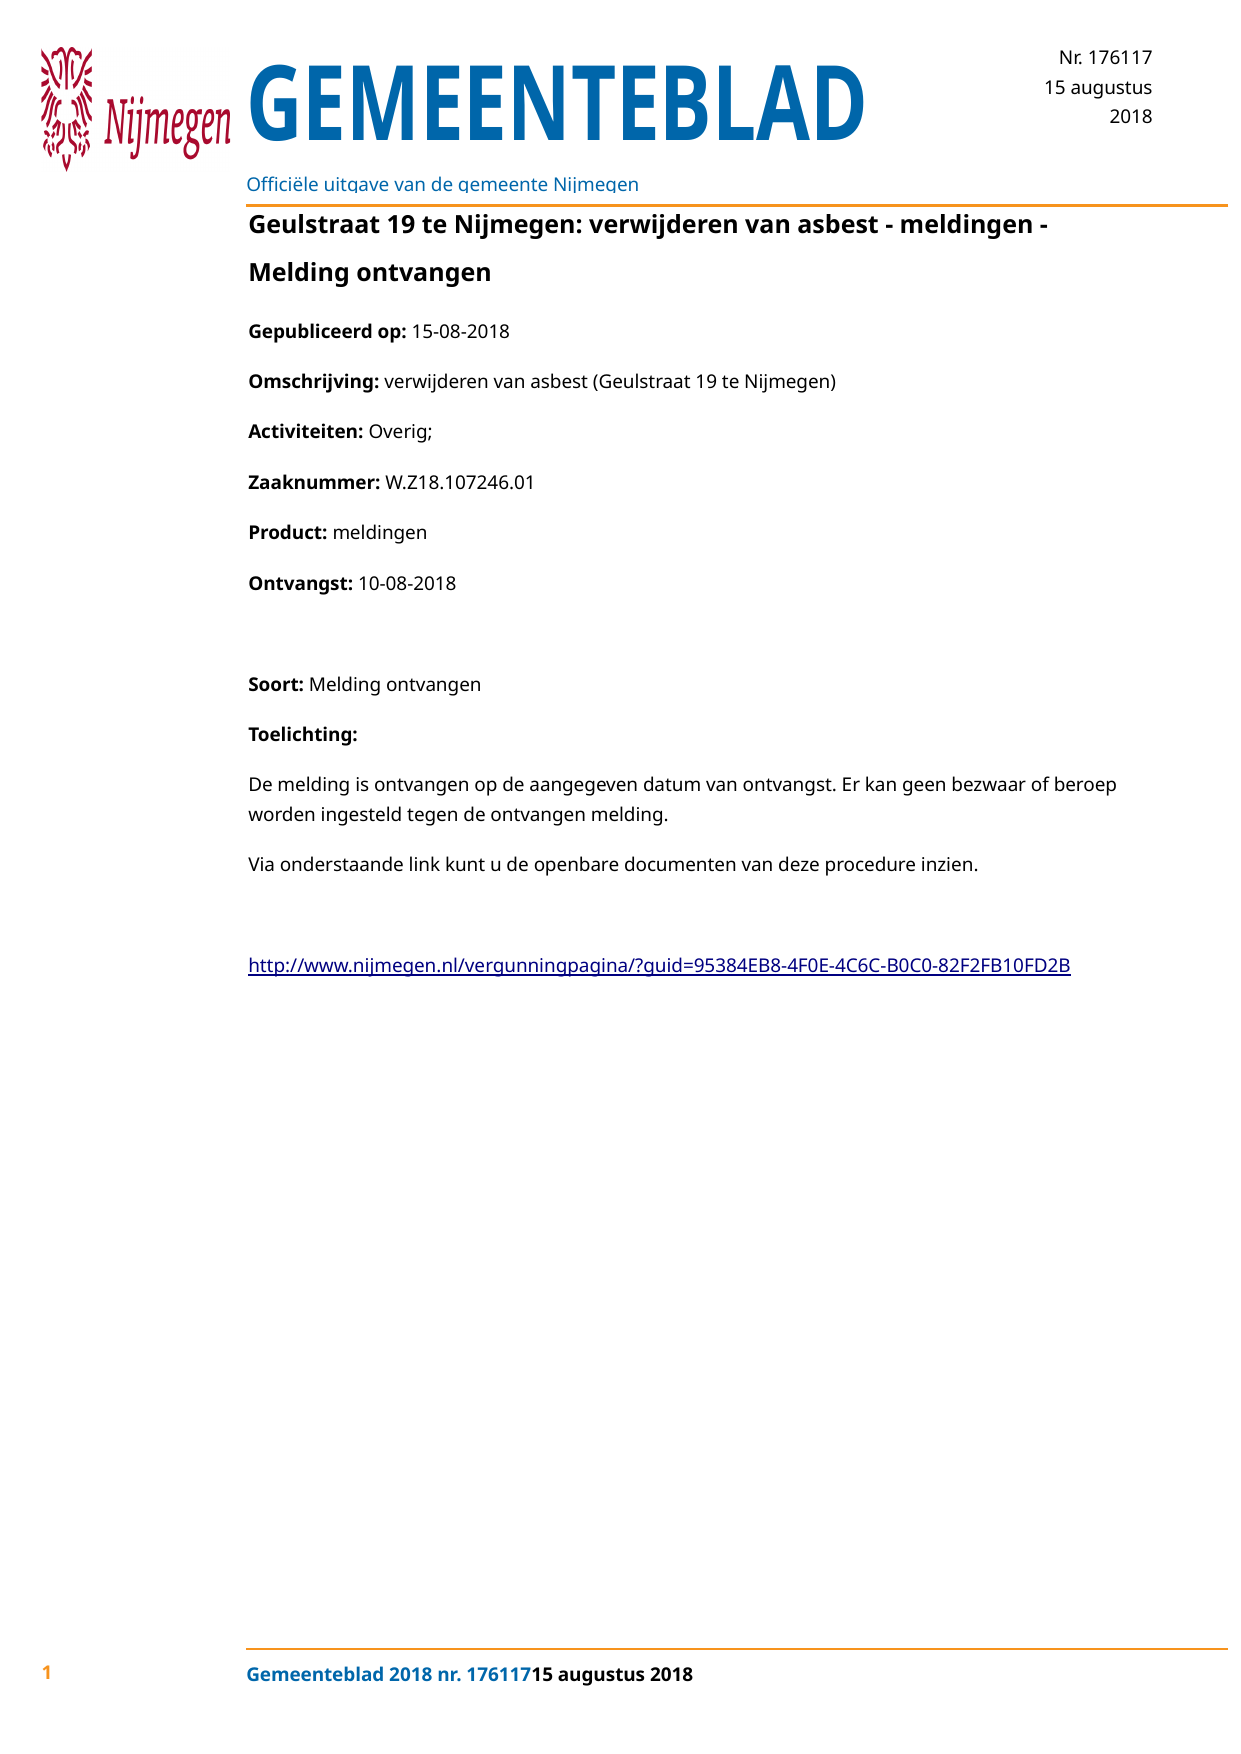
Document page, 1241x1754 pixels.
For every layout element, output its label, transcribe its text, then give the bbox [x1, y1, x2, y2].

text Omschrijving: verwijderen van asbest (Geulstraat 19 te Nijmegen) [248, 368, 1152, 394]
picture [41, 47, 231, 172]
text Ontvangst: 10-08-2018 [248, 570, 1152, 596]
text http://www.nijmegen.nl/vergunningpagina/?guid=95384EB8-4F0E-4C6C-B0C0-82F2FB10FD2B [248, 952, 1152, 978]
text Via onderstaande link kunt u de openbare documenten van deze procedure inzien. [248, 852, 1152, 877]
text Geulstraat 19 te Nijmegen: verwijderen van asbest - meldingen - Melding ontvangen [248, 207, 1152, 288]
text Zaaknummer: W.Z18.107246.01 [248, 469, 1152, 495]
text Gepubliceerd op: 15-08-2018 [248, 318, 1152, 344]
text De melding is ontvangen op de aangegeven datum van ontvangst. Er kan geen bezwaar of beroep worden ingesteld tegen de ontvangen melding. [248, 772, 1152, 827]
text Product: meldingen [248, 519, 1152, 545]
text Toelichting: [248, 721, 1152, 747]
text Soort: Melding ontvangen [248, 671, 1152, 697]
text Activiteiten: Overig; [248, 419, 1152, 444]
